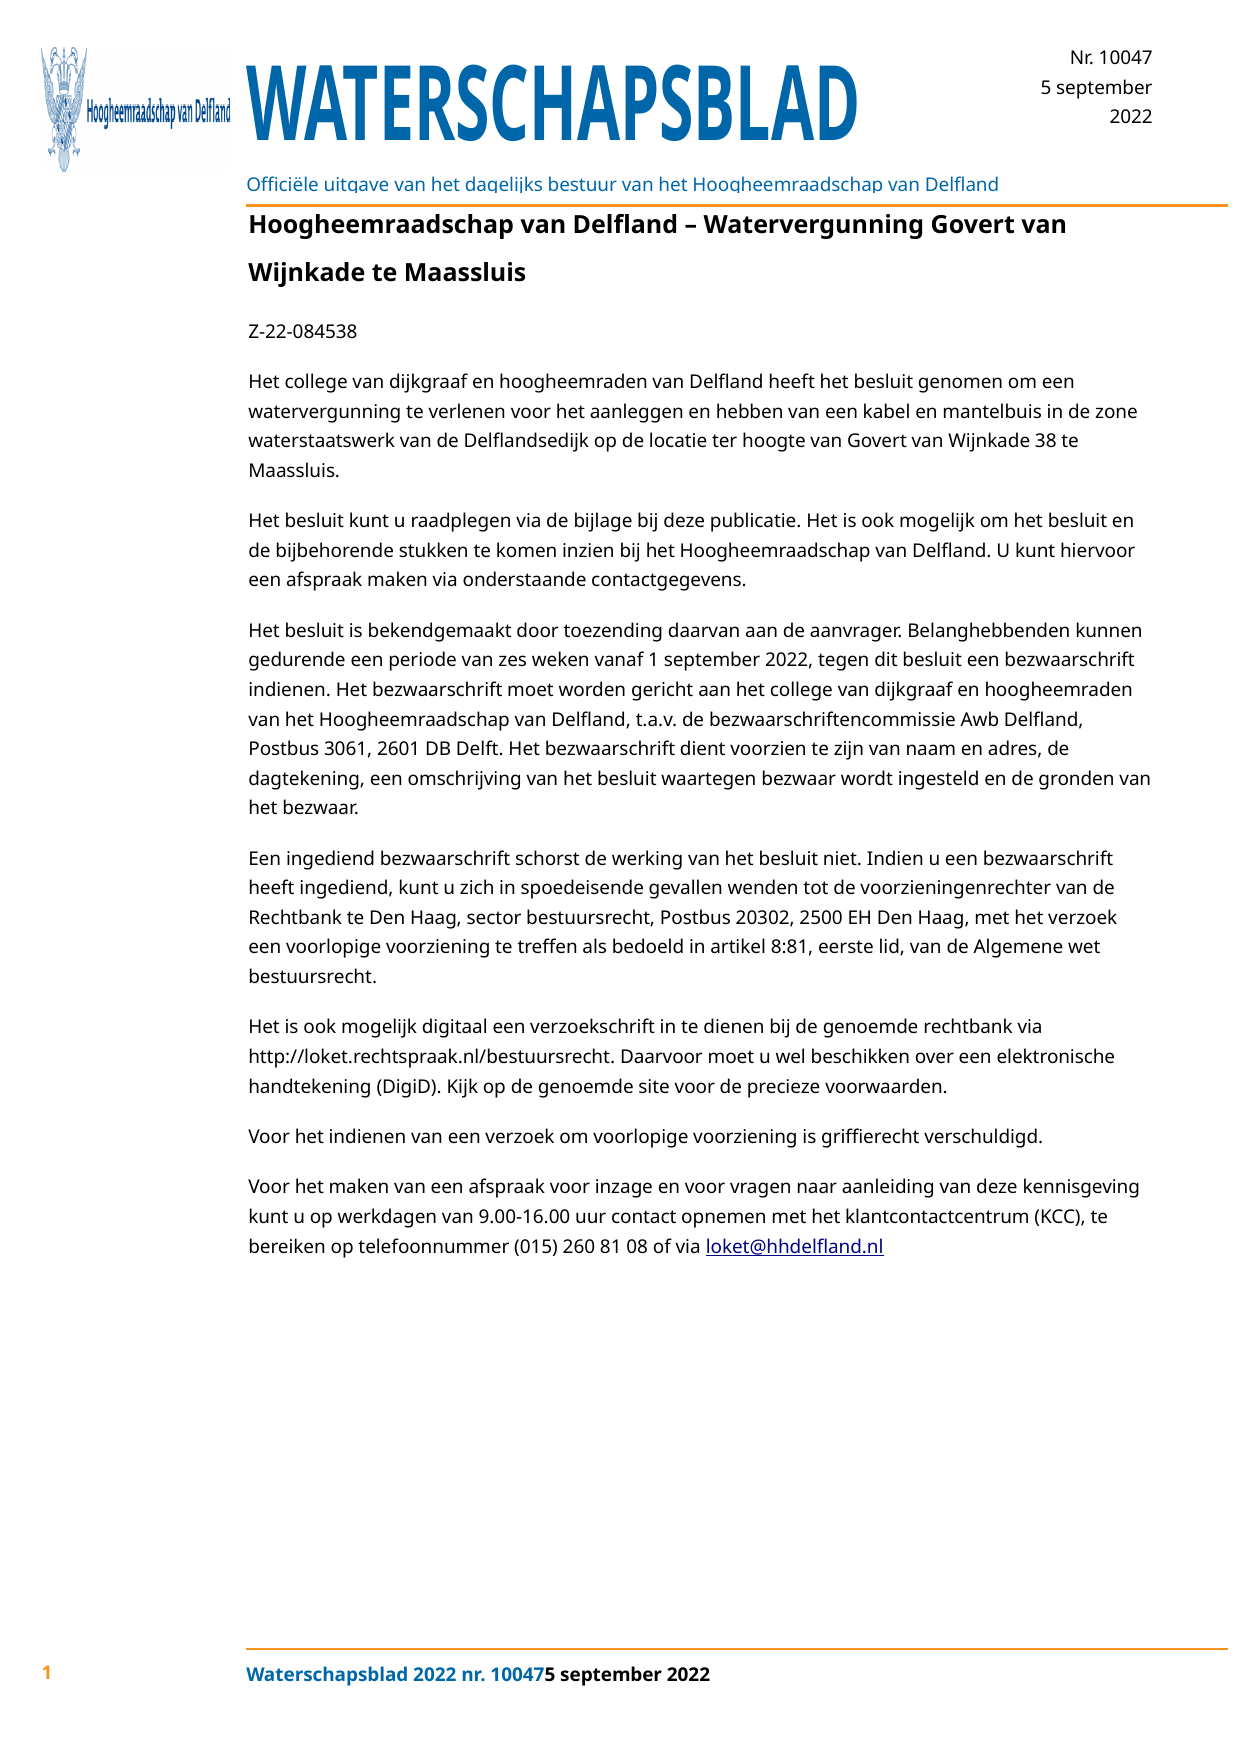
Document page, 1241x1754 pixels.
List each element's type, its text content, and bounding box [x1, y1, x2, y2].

text Het besluit is bekendgemaakt door toezending daarvan aan de aanvrager. Belanghebbenden kunnen gedurende een periode van zes weken vanaf 1 september 2022, tegen dit besluit een bezwaarschrift indienen. Het bezwaarschrift moet worden gericht aan het college van dijkgraaf en hoogheemraden van het Hoogheemraadschap van Delfland, t.a.v. de bezwaarschriftencommissie Awb Delfland, Postbus 3061, 2601 DB Delft. Het bezwaarschrift dient voorzien te zijn van naam en adres, de dagtekening, een omschrijving van het besluit waartegen bezwaar wordt ingesteld en de gronden van het bezwaar. [248, 617, 1152, 820]
text Een ingediend bezwaarschrift schorst de werking van het besluit niet. Indien u een bezwaarschrift heeft ingediend, kunt u zich in spoedeisende gevallen wenden tot de voorzieningenrechter van de Rechtbank te Den Haag, sector bestuursrecht, Postbus 20302, 2500 EH Den Haag, met het verzoek een voorlopige voorziening te treffen als bedoeld in artikel 8:81, eerste lid, van de Algemene wet bestuursrecht. [248, 845, 1152, 989]
text Hoogheemraadschap van Delfland – Watervergunning Govert van Wijnkade te Maassluis [248, 207, 1152, 288]
text Voor het indienen van een verzoek om voorlopige voorziening is griffierecht verschuldigd. [248, 1123, 1152, 1149]
picture [41, 47, 231, 172]
text Het is ook mogelijk digitaal een verzoekschrift in te dienen bij de genoemde rechtbank via http://loket.rechtspraak.nl/bestuursrecht. Daarvoor moet u wel beschikken over een elektronische handtekening (DigiD). Kijk op de genoemde site voor de precieze voorwaarden. [248, 1014, 1152, 1099]
text Het college van dijkgraaf en hoogheemraden van Delfland heeft het besluit genomen om een watervergunning te verlenen voor het aanleggen en hebben van een kabel en mantelbuis in de zone waterstaatswerk van de Delflandsedijk op de locatie ter hoogte van Govert van Wijnkade 38 te Maassluis. [248, 368, 1152, 483]
text Z-22-084538 [248, 318, 1152, 344]
text Voor het maken van een afspraak voor inzage en voor vragen naar aanleiding van deze kennisgeving kunt u op werkdagen van 9.00-16.00 uur contact opnemen met het klantcontactcentrum (KCC), te bereiken op telefoonnummer (015) 260 81 08 of via loket@hhdelfland.nl [248, 1174, 1152, 1259]
text Het besluit kunt u raadplegen via de bijlage bij deze publicatie. Het is ook mogelijk om het besluit en de bijbehorende stukken te komen inzien bij het Hoogheemraadschap van Delfland. U kunt hiervoor een afspraak maken via onderstaande contactgegevens. [248, 507, 1152, 592]
